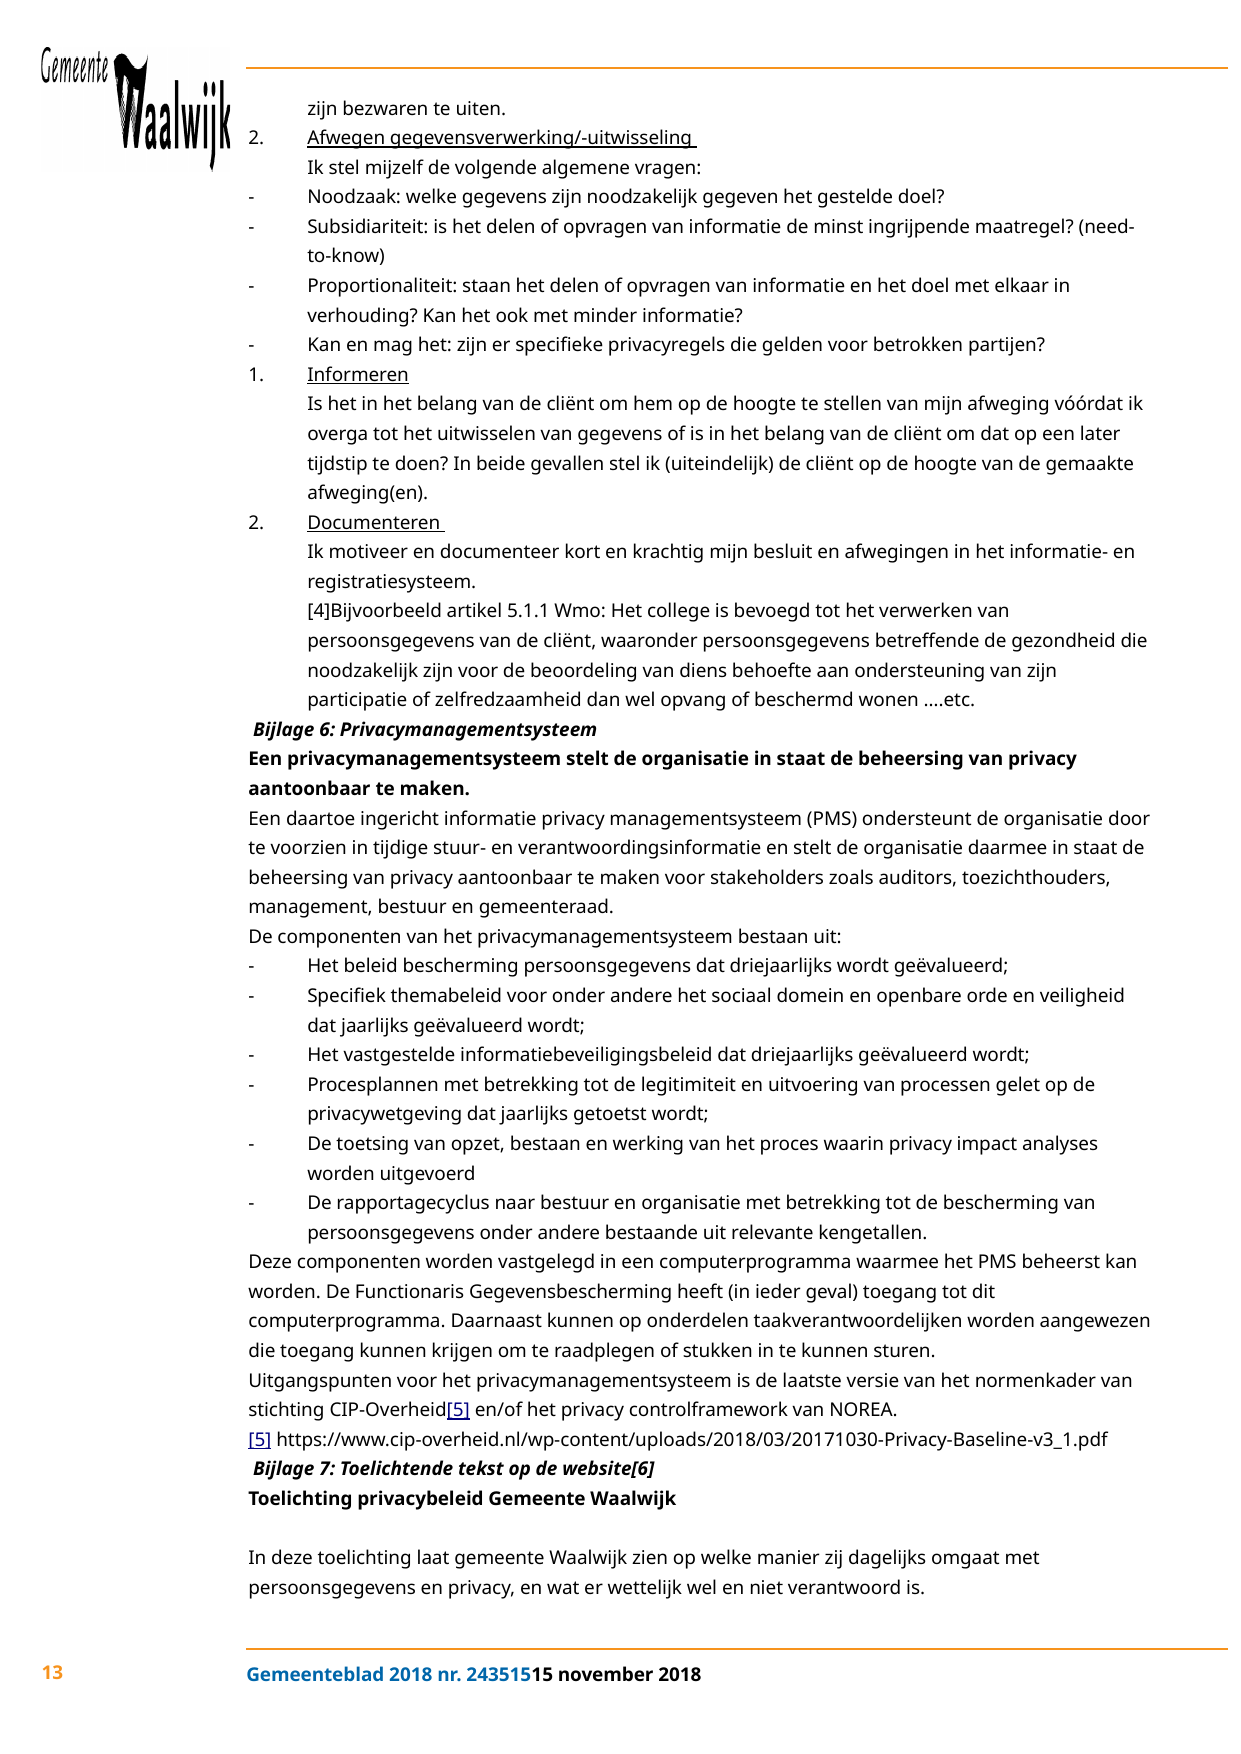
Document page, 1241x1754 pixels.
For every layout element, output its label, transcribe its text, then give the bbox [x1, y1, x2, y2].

list De rapportagecyclus naar bestuur en organisatie met betrekking tot de bescherming van persoonsgegevens onder andere bestaande uit relevante kengetallen. [248, 1189, 1152, 1245]
text Bijlage 6: Privacymanagementsysteem [248, 716, 1152, 742]
list De toetsing van opzet, bestaan en werking van het proces waarin privacy impact analyses worden uitgevoerd [248, 1130, 1152, 1186]
list Ik stel mijzelf de volgende algemene vragen: [248, 154, 1152, 180]
list [4]Bijvoorbeeld artikel 5.1.1 Wmo: Het college is bevoegd tot het verwerken van persoonsgegevens van de cliënt, waaronder persoonsgegevens betreffende de gezondheid die noodzakelijk zijn voor de beoordeling van diens behoefte aan ondersteuning van zijn participatie of zelfredzaamheid dan wel opvang of beschermd wonen ….etc. [248, 598, 1152, 712]
text Deze componenten worden vastgelegd in een computerprogramma waarmee het PMS beheerst kan worden. De Functionaris Gegevensbescherming heeft (in ieder geval) toegang tot dit computerprogramma. Daarnaast kunnen op onderdelen taakverantwoordelijken worden aangewezen die toegang kunnen krijgen om te raadplegen of stukken in te kunnen sturen. [248, 1248, 1152, 1363]
text [5] https://www.cip-overheid.nl/wp-content/uploads/2018/03/20171030-Privacy-Baseline-v3_1.pdf [248, 1426, 1152, 1452]
list Het beleid bescherming persoonsgegevens dat driejaarlijks wordt geëvalueerd; [248, 953, 1152, 978]
text In deze toelichting laat gemeente Waalwijk zien op welke manier zij dagelijks omgaat met persoonsgegevens en privacy, en wat er wettelijk wel en niet verantwoord is. [248, 1544, 1152, 1600]
list Afwegen gegevensverwerking/-uitwisseling [248, 124, 1152, 150]
list Documenteren [248, 509, 1152, 535]
list Kan en mag het: zijn er specifieke privacyregels die gelden voor betrokken partijen? [248, 331, 1152, 357]
list zijn bezwaren te uiten. [248, 95, 1152, 121]
text De componenten van het privacymanagementsysteem bestaan uit: [248, 923, 1152, 949]
list Ik motiveer en documenteer kort en krachtig mijn besluit en afwegingen in het informatie- en registratiesysteem. [248, 538, 1152, 594]
list Is het in het belang van de cliënt om hem op de hoogte te stellen van mijn afweging vóórdat ik overga tot het uitwisselen van gegevens of is in het belang van de cliënt om dat op een later tijdstip te doen? In beide gevallen stel ik (uiteindelijk) de cliënt op de hoogte van de gemaakte afweging(en). [248, 391, 1152, 505]
list Procesplannen met betrekking tot de legitimiteit en uitvoering van processen gelet op de privacywetgeving dat jaarlijks getoetst wordt; [248, 1071, 1152, 1126]
list Het vastgestelde informatiebeveiligingsbeleid dat driejaarlijks geëvalueerd wordt; [248, 1041, 1152, 1067]
list Specifiek themabeleid voor onder andere het sociaal domein en openbare orde en veiligheid dat jaarlijks geëvalueerd wordt; [248, 982, 1152, 1038]
text Een privacymanagementsysteem stelt de organisatie in staat de beheersing van privacy aantoonbaar te maken. [248, 746, 1152, 801]
text Bijlage 7: Toelichtende tekst op de website[6] [248, 1456, 1152, 1481]
text Toelichting privacybeleid Gemeente Waalwijk [248, 1485, 1152, 1511]
picture [41, 47, 231, 172]
list Noodzaak: welke gegevens zijn noodzakelijk gegeven het gestelde doel? [248, 183, 1152, 209]
list Subsidiariteit: is het delen of opvragen van informatie de minst ingrijpende maatregel? (need-to-know) [248, 213, 1152, 268]
list Proportionaliteit: staan het delen of opvragen van informatie en het doel met elkaar in verhouding? Kan het ook met minder informatie? [248, 272, 1152, 328]
text Een daartoe ingericht informatie privacy managementsysteem (PMS) ondersteunt de organisatie door te voorzien in tijdige stuur- en verantwoordingsinformatie en stelt de organisatie daarmee in staat de beheersing van privacy aantoonbaar te maken voor stakeholders zoals auditors, toezichthouders, management, bestuur en gemeenteraad. [248, 805, 1152, 919]
list Informeren [248, 361, 1152, 387]
text Uitgangspunten voor het privacymanagementsysteem is de laatste versie van het normenkader van stichting CIP-Overheid[5] en/of het privacy controlframework van NOREA. [248, 1367, 1152, 1422]
